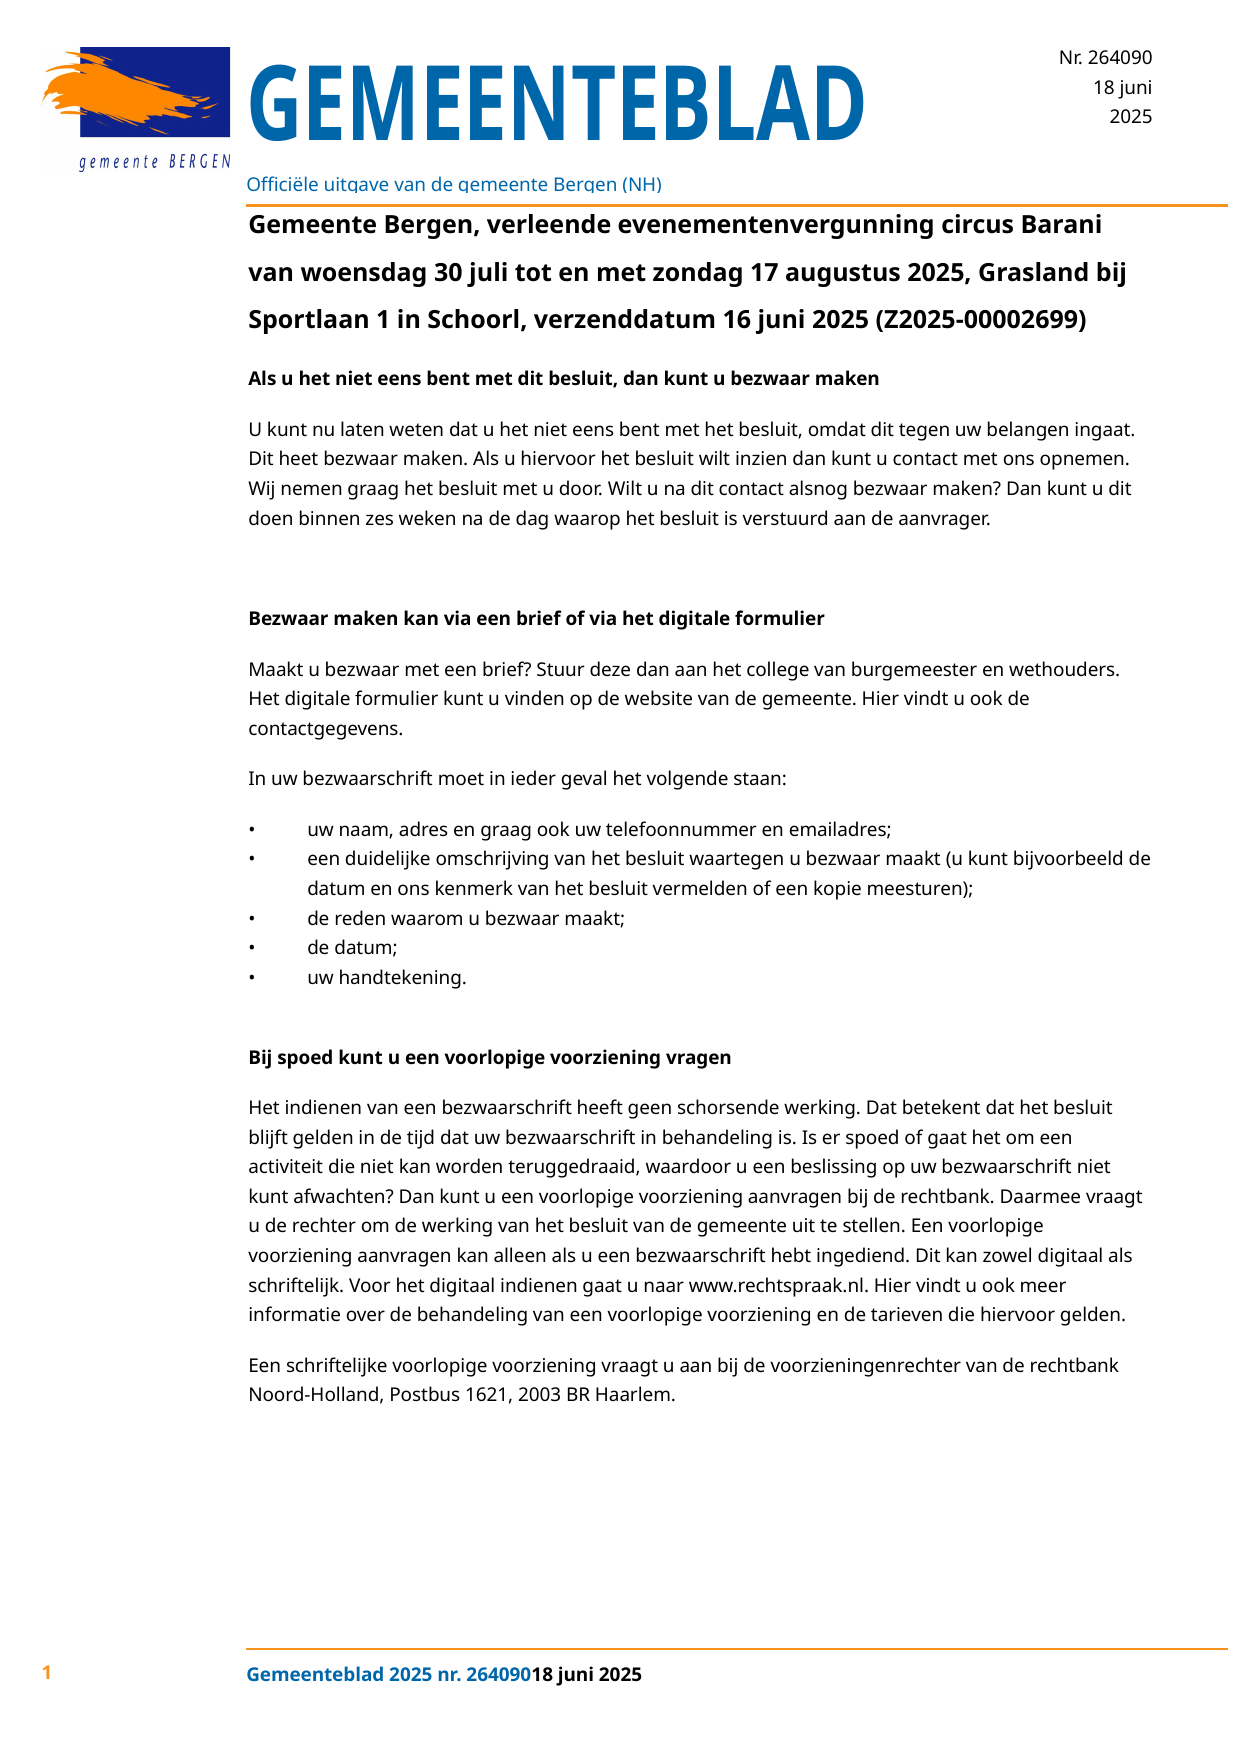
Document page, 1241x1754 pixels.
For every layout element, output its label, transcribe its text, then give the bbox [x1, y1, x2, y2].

list een duidelijke omschrijving van het besluit waartegen u bezwaar maakt (u kunt bijvoorbeeld de datum en ons kenmerk van het besluit vermelden of een kopie meesturen); [248, 846, 1152, 901]
text Maakt u bezwaar met een brief? Stuur deze dan aan het college van burgemeester en wethouders. Het digitale formulier kunt u vinden op de website van de gemeente. Hier vindt u ook de contactgegevens. [248, 656, 1152, 741]
list uw handtekening. [248, 964, 1152, 989]
text Bij spoed kunt u een voorlopige voorziening vragen [248, 1044, 1152, 1069]
picture [41, 47, 231, 172]
text Bezwaar maken kan via een brief of via het digitale formulier [248, 606, 1152, 631]
text U kunt nu laten weten dat u het niet eens bent met het besluit, omdat dit tegen uw belangen ingaat. Dit heet bezwaar maken. Als u hiervoor het besluit wilt inzien dan kunt u contact met ons opnemen. Wij nemen graag het besluit met u door. Wilt u na dit contact alsnog bezwaar maken? Dan kunt u dit doen binnen zes weken na de dag waarop het besluit is verstuurd aan de aanvrager. [248, 416, 1152, 530]
list uw naam, adres en graag ook uw telefoonnummer en emailadres; [248, 816, 1152, 842]
text Het indienen van een bezwaarschrift heeft geen schorsende werking. Dat betekent dat het besluit blijft gelden in de tijd dat uw bezwaarschrift in behandeling is. Is er spoed of gaat het om een activiteit die niet kan worden teruggedraaid, waardoor u een beslissing op uw bezwaarschrift niet kunt afwachten? Dan kunt u een voorlopige voorziening aanvragen bij de rechtbank. Daarmee vraagt u de rechter om de werking van het besluit van de gemeente uit te stellen. Een voorlopige voorziening aanvragen kan alleen als u een bezwaarschrift hebt ingediend. Dit kan zowel digitaal als schriftelijk. Voor het digitaal indienen gaat u naar www.rechtspraak.nl. Hier vindt u ook meer informatie over de behandeling van een voorlopige voorziening en de tarieven die hiervoor gelden. [248, 1094, 1152, 1327]
text Een schriftelijke voorlopige voorziening vraagt u aan bij de voorzieningenrechter van de rechtbank Noord-Holland, Postbus 1621, 2003 BR Haarlem. [248, 1352, 1152, 1407]
list de reden waarom u bezwaar maakt; [248, 905, 1152, 930]
text Gemeente Bergen, verleende evenementenvergunning circus Barani van woensdag 30 juli tot en met zondag 17 augustus 2025, Grasland bij Sportlaan 1 in Schoorl, verzenddatum 16 juni 2025 (Z2025-00002699) [248, 207, 1152, 336]
list de datum; [248, 934, 1152, 960]
text Als u het niet eens bent met dit besluit, dan kunt u bezwaar maken [248, 366, 1152, 391]
text In uw bezwaarschrift moet in ieder geval het volgende staan: [248, 766, 1152, 791]
